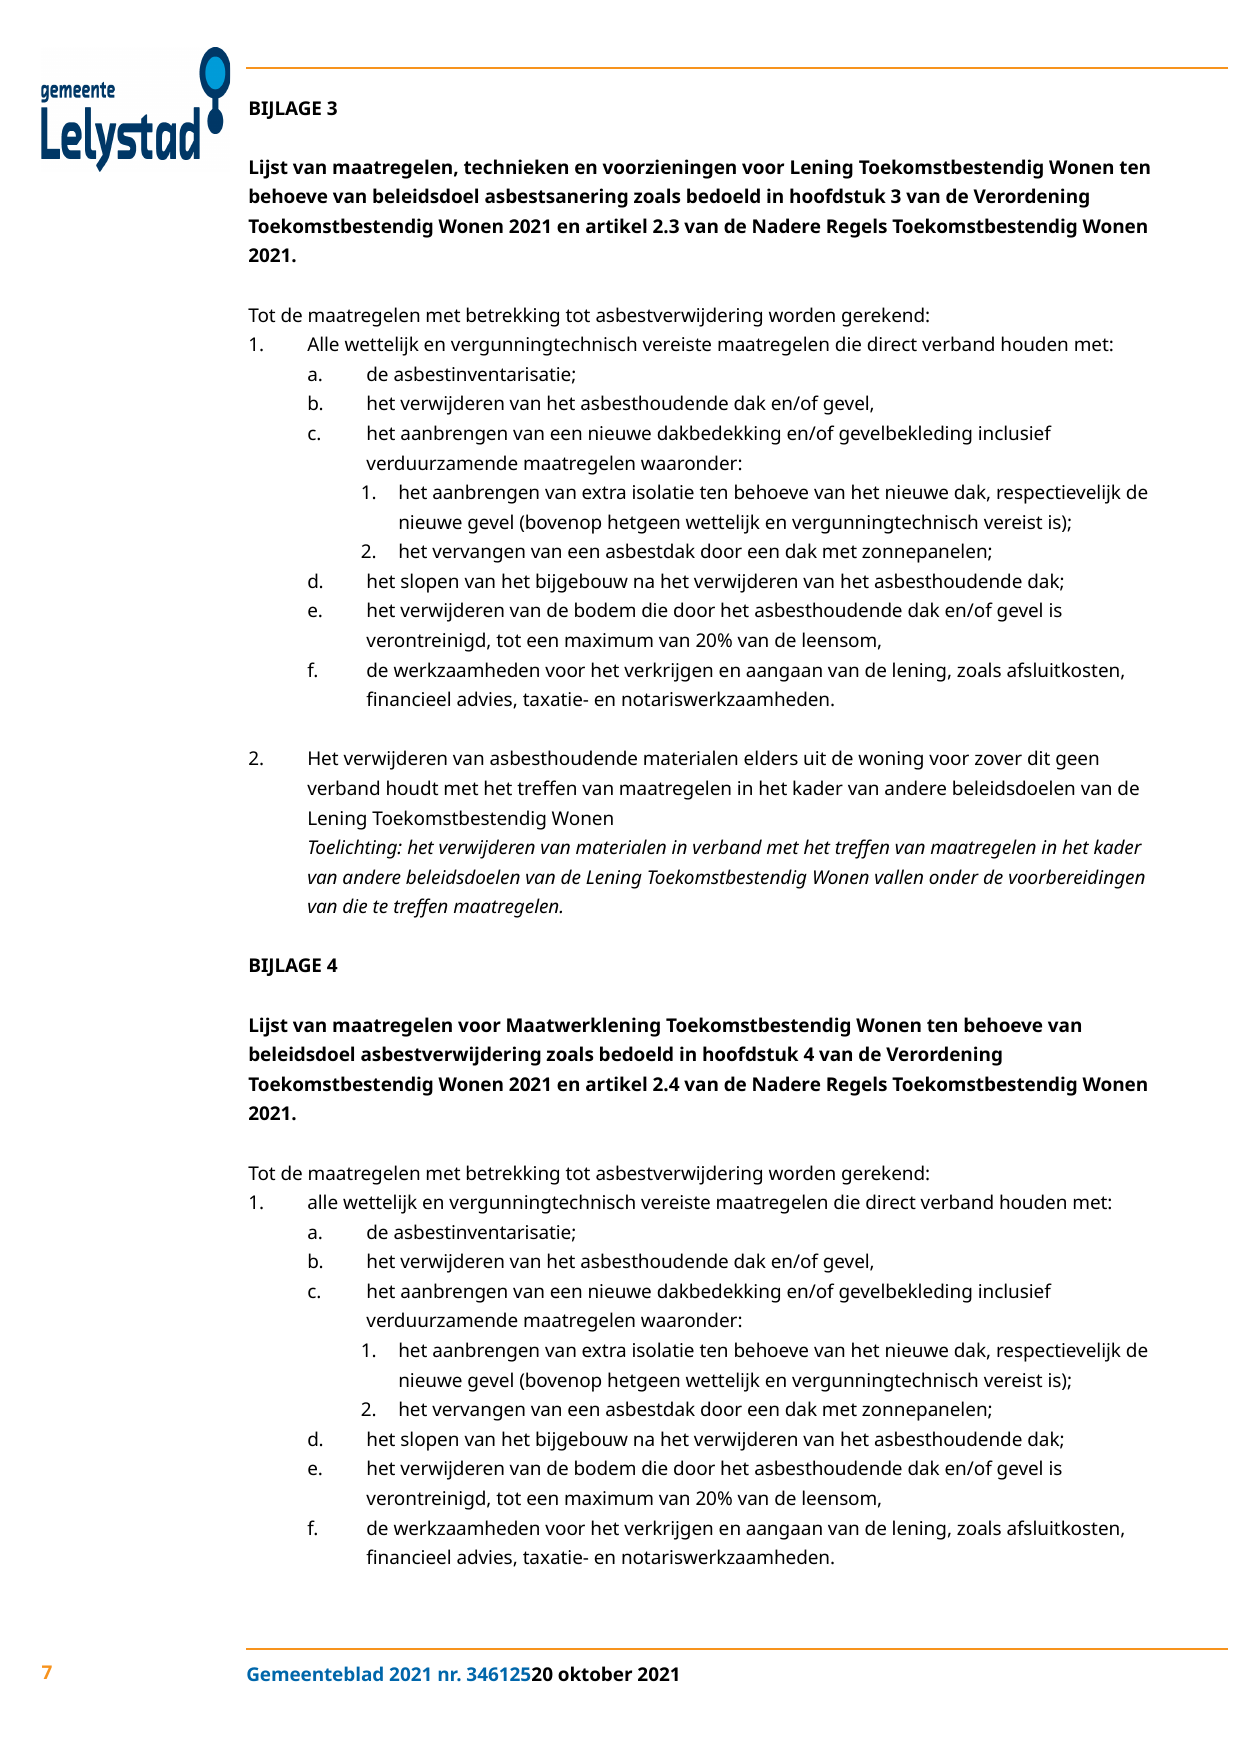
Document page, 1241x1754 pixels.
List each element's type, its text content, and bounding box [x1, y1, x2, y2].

text Lijst van maatregelen, technieken en voorzieningen voor Lening Toekomstbestendig Wonen ten behoeve van beleidsdoel asbestsanering zoals bedoeld in hoofdstuk 3 van de Verordening Toekomstbestendig Wonen 2021 en artikel 2.3 van de Nadere Regels Toekomstbestendig Wonen 2021. [248, 154, 1152, 268]
text BIJLAGE 3 [248, 95, 1152, 121]
list alle wettelijk en vergunningtechnisch vereiste maatregelen die direct verband houden met: [248, 1189, 1152, 1215]
list de werkzaamheden voor het verkrijgen en aangaan van de lening, zoals afsluitkosten, financieel advies, taxatie- en notariswerkzaamheden. [307, 657, 1152, 712]
list Het verwijderen van asbesthoudende materialen elders uit de woning voor zover dit geen verband houdt met het treffen van maatregelen in het kader van andere beleidsdoelen van de Lening Toekomstbestendig Wonen [248, 746, 1152, 831]
list het aanbrengen van een nieuwe dakbedekking en/of gevelbekleding inclusief verduurzamende maatregelen waaronder: [307, 420, 1152, 476]
list de asbestinventarisatie; [307, 361, 1152, 387]
picture [41, 47, 231, 172]
list het aanbrengen van extra isolatie ten behoeve van het nieuwe dak, respectievelijk de nieuwe gevel (bovenop hetgeen wettelijk en vergunningtechnisch vereist is); [361, 1337, 1152, 1393]
list het verwijderen van de bodem die door het asbesthoudende dak en/of gevel is verontreinigd, tot een maximum van 20% van de leensom, [307, 598, 1152, 653]
list het vervangen van een asbestdak door een dak met zonnepanelen; [361, 1396, 1152, 1422]
list het aanbrengen van een nieuwe dakbedekking en/of gevelbekleding inclusief verduurzamende maatregelen waaronder: [307, 1278, 1152, 1333]
list het verwijderen van het asbesthoudende dak en/of gevel, [307, 1248, 1152, 1274]
text Lijst van maatregelen voor Maatwerklening Toekomstbestendig Wonen ten behoeve van beleidsdoel asbestverwijdering zoals bedoeld in hoofdstuk 4 van de Verordening Toekomstbestendig Wonen 2021 en artikel 2.4 van de Nadere Regels Toekomstbestendig Wonen 2021. [248, 1012, 1152, 1126]
list het slopen van het bijgebouw na het verwijderen van het asbesthoudende dak; [307, 1426, 1152, 1452]
text BIJLAGE 4 [248, 953, 1152, 978]
list de asbestinventarisatie; [307, 1219, 1152, 1245]
text Tot de maatregelen met betrekking tot asbestverwijdering worden gerekend: [248, 302, 1152, 328]
list Alle wettelijk en vergunningtechnisch vereiste maatregelen die direct verband houden met: [248, 331, 1152, 357]
list Toelichting: het verwijderen van materialen in verband met het treffen van maatregelen in het kader van andere beleidsdoelen van de Lening Toekomstbestendig Wonen vallen onder de voorbereidingen van die te treffen maatregelen. [248, 834, 1152, 919]
list het slopen van het bijgebouw na het verwijderen van het asbesthoudende dak; [307, 568, 1152, 594]
list het aanbrengen van extra isolatie ten behoeve van het nieuwe dak, respectievelijk de nieuwe gevel (bovenop hetgeen wettelijk en vergunningtechnisch vereist is); [361, 479, 1152, 535]
text Tot de maatregelen met betrekking tot asbestverwijdering worden gerekend: [248, 1160, 1152, 1186]
list de werkzaamheden voor het verkrijgen en aangaan van de lening, zoals afsluitkosten, financieel advies, taxatie- en notariswerkzaamheden. [307, 1515, 1152, 1570]
list het verwijderen van de bodem die door het asbesthoudende dak en/of gevel is verontreinigd, tot een maximum van 20% van de leensom, [307, 1456, 1152, 1511]
list het vervangen van een asbestdak door een dak met zonnepanelen; [361, 538, 1152, 564]
list het verwijderen van het asbesthoudende dak en/of gevel, [307, 391, 1152, 416]
